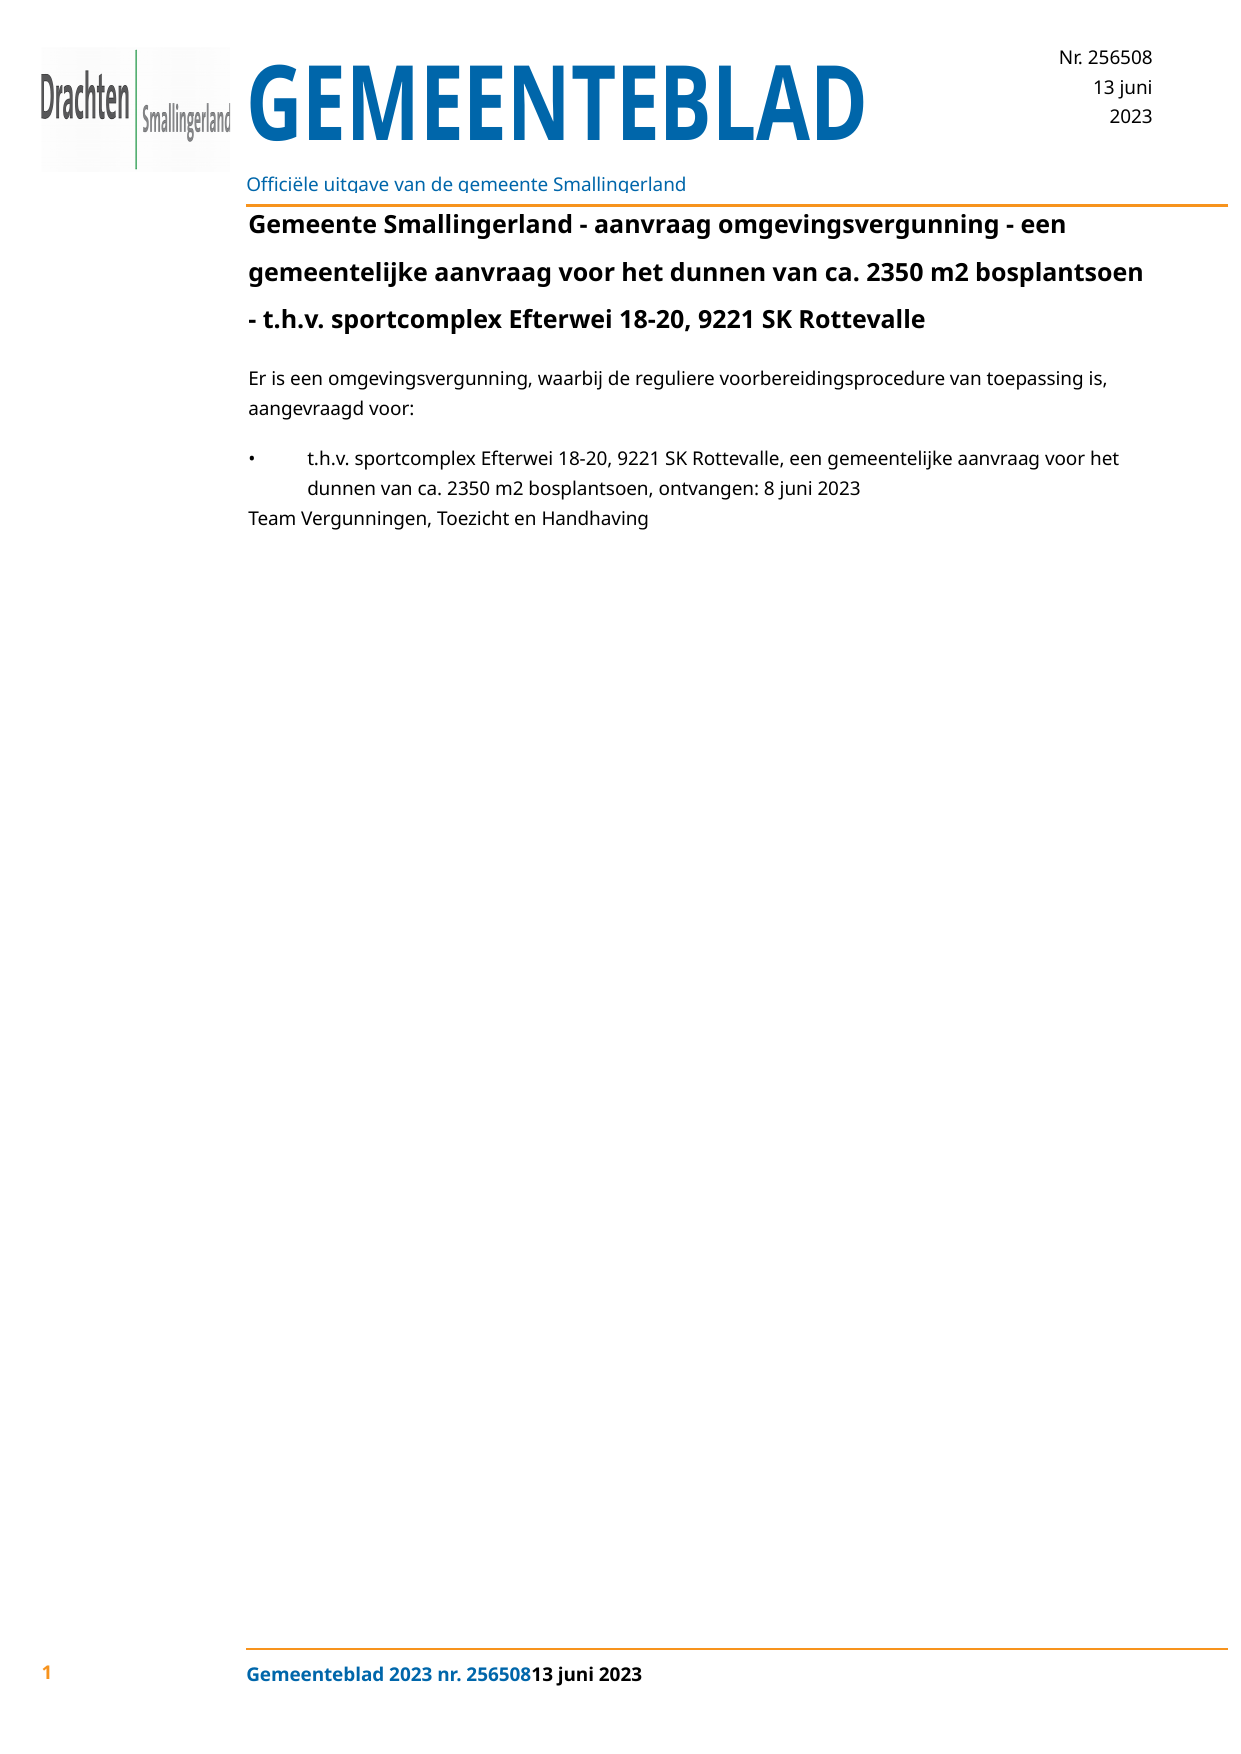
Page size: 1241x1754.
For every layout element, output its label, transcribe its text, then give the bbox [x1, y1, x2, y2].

text Gemeente Smallingerland - aanvraag omgevingsvergunning - een gemeentelijke aanvraag voor het dunnen van ca. 2350 m2 bosplantsoen - t.h.v. sportcomplex Efterwei 18-20, 9221 SK Rottevalle [248, 207, 1152, 336]
list t.h.v. sportcomplex Efterwei 18-20, 9221 SK Rottevalle, een gemeentelijke aanvraag voor het dunnen van ca. 2350 m2 bosplantsoen, ontvangen: 8 juni 2023 [248, 446, 1152, 501]
picture [41, 47, 231, 172]
text Team Vergunningen, Toezicht en Handhaving [248, 505, 1152, 530]
text Er is een omgevingsvergunning, waarbij de reguliere voorbereidingsprocedure van toepassing is, aangevraagd voor: [248, 366, 1152, 421]
